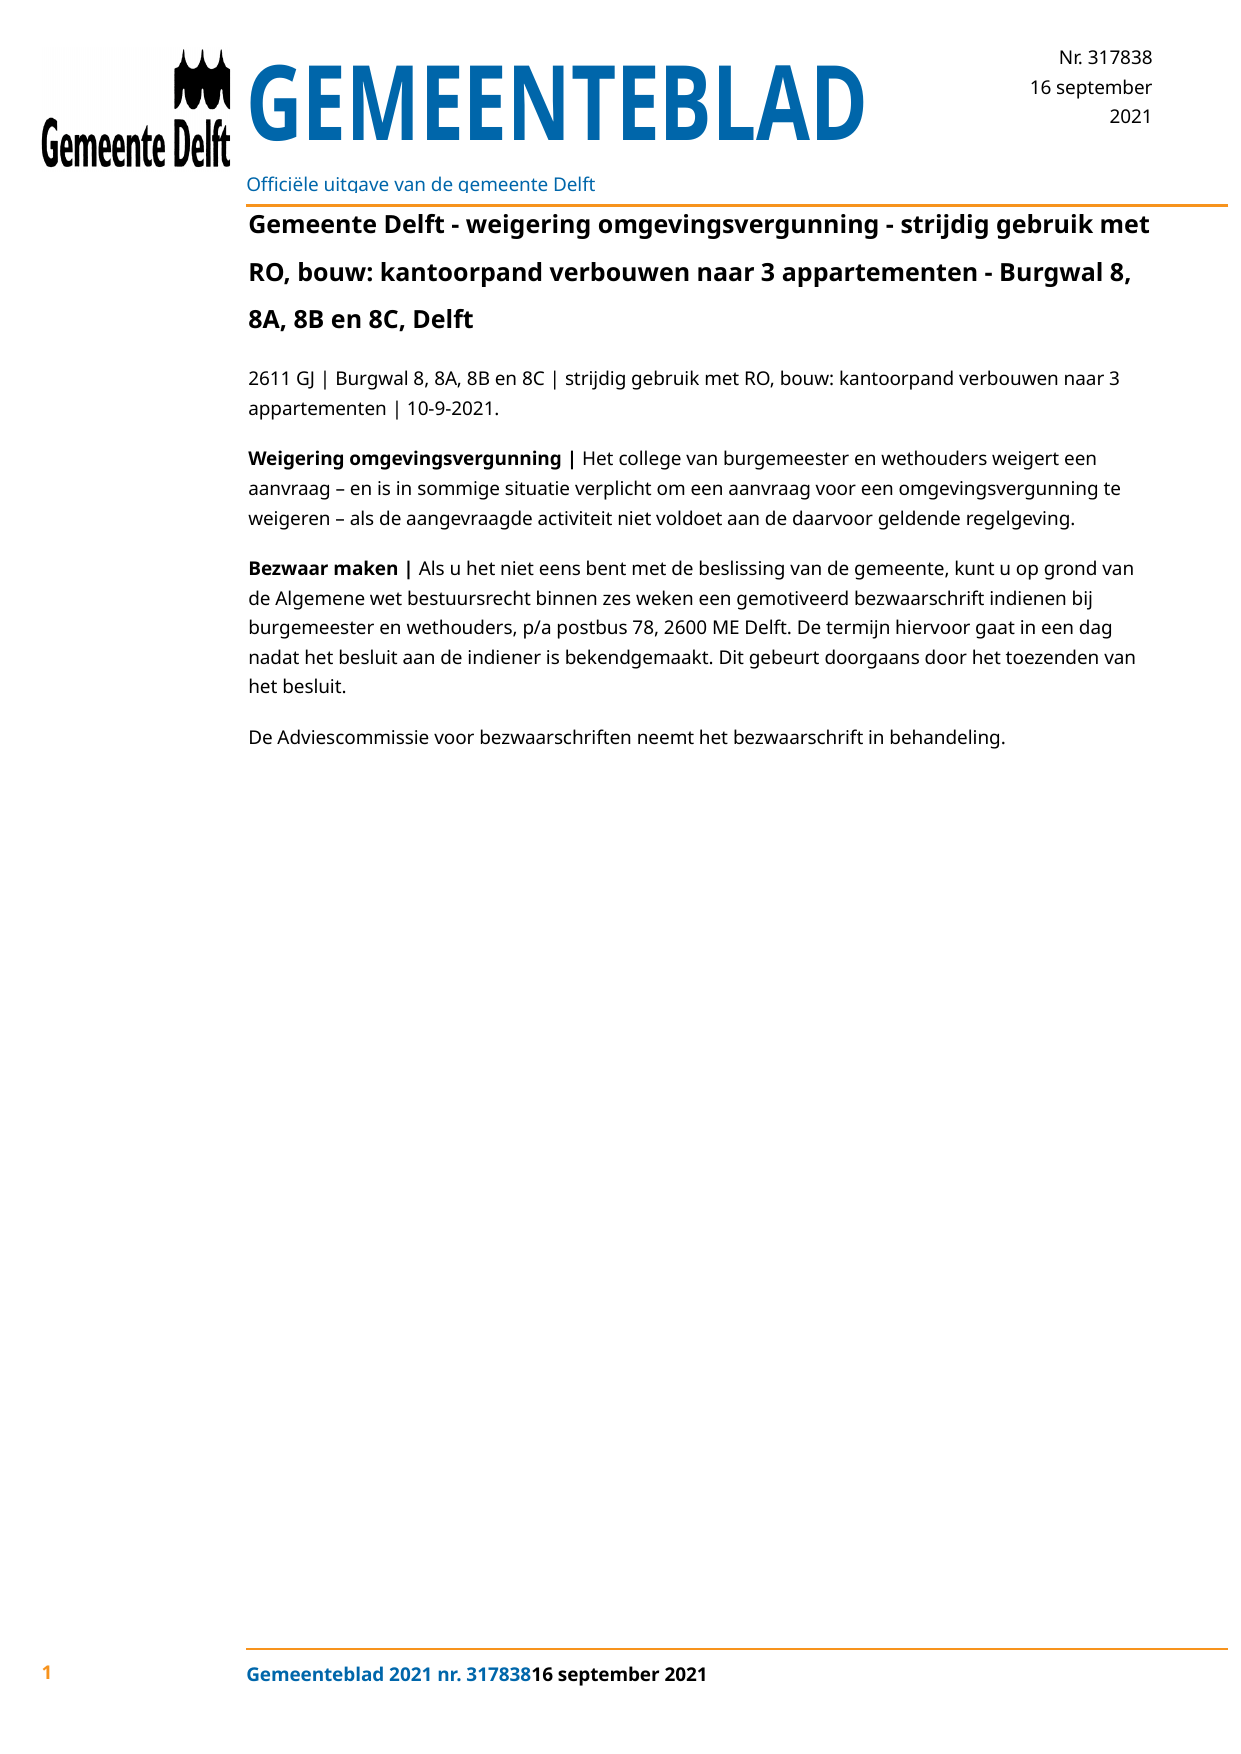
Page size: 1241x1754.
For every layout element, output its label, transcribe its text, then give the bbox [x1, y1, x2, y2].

text 2611 GJ | Burgwal 8, 8A, 8B en 8C | strijdig gebruik met RO, bouw: kantoorpand verbouwen naar 3 appartementen | 10-9-2021. [248, 366, 1152, 421]
text Gemeente Delft - weigering omgevingsvergunning - strijdig gebruik met RO, bouw: kantoorpand verbouwen naar 3 appartementen - Burgwal 8, 8A, 8B en 8C, Delft [248, 207, 1152, 336]
picture [41, 47, 231, 172]
text Bezwaar maken | Als u het niet eens bent met de beslissing van de gemeente, kunt u op grond van de Algemene wet bestuursrecht binnen zes weken een gemotiveerd bezwaarschrift indienen bij burgemeester en wethouders, p/a postbus 78, 2600 ME Delft. De termijn hiervoor gaat in een dag nadat het besluit aan de indiener is bekendgemaakt. Dit gebeurt doorgaans door het toezenden van het besluit. [248, 555, 1152, 699]
text De Adviescommissie voor bezwaarschriften neemt het bezwaarschrift in behandeling. [248, 724, 1152, 749]
text Weigering omgevingsvergunning | Het college van burgemeester en wethouders weigert een aanvraag – en is in sommige situatie verplicht om een aanvraag voor een omgevingsvergunning te weigeren – als de aangevraagde activiteit niet voldoet aan de daarvoor geldende regelgeving. [248, 446, 1152, 530]
